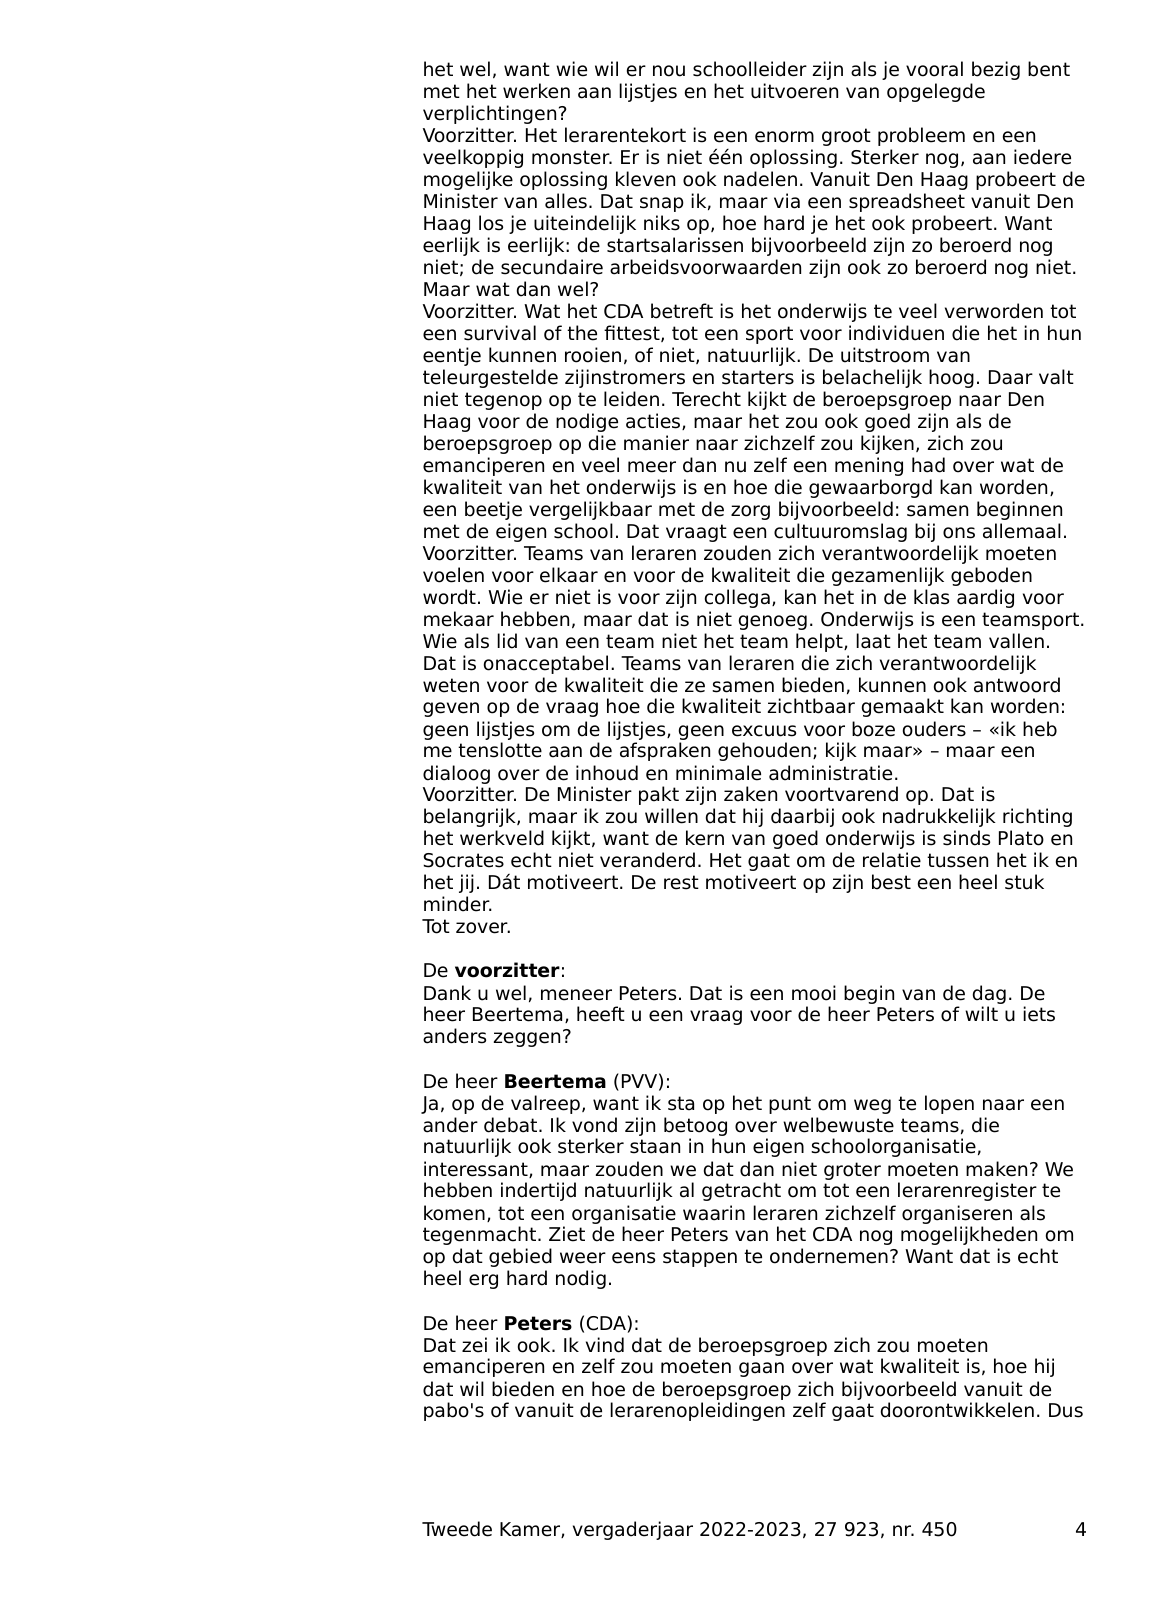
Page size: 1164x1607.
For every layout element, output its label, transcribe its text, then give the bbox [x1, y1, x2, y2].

text het wel, want wie wil er nou schoolleider zijn als je vooral bezig bent met het werken aan lijstjes en het uitvoeren van opgelegde verplichtingen? [422, 59, 1087, 125]
text Voorzitter. De Minister pakt zijn zaken voortvarend op. Dat is belangrijk, maar ik zou willen dat hij daarbij ook nadrukkelijk richting het werkveld kijkt, want de kern van goed onderwijs is sinds Plato en Socrates echt niet veranderd. Het gaat om de relatie tussen het ik en het jij. Dát motiveert. De rest motiveert op zijn best een heel stuk minder. [422, 784, 1087, 916]
text Dat zei ik ook. Ik vind dat de beroepsgroep zich zou moeten emanciperen en zelf zou moeten gaan over wat kwaliteit is, hoe hij dat wil bieden en hoe de beroepsgroep zich bijvoorbeeld vanuit de pabo's of vanuit de lerarenopleidingen zelf gaat doorontwikkelen. Dus [422, 1334, 1087, 1422]
text Voorzitter. Teams van leraren zouden zich verantwoordelijk moeten voelen voor elkaar en voor de kwaliteit die gezamenlijk geboden wordt. Wie er niet is voor zijn collega, kan het in de klas aardig voor mekaar hebben, maar dat is niet genoeg. Onderwijs is een teamsport. Wie als lid van een team niet het team helpt, laat het team vallen. Dat is onacceptabel. Teams van leraren die zich verantwoordelijk weten voor de kwaliteit die ze samen bieden, kunnen ook antwoord geven op de vraag hoe die kwaliteit zichtbaar gemaakt kan worden: geen lijstjes om de lijstjes, geen excuus voor boze ouders – «ik heb me tenslotte aan de afspraken gehouden; kijk maar» – maar een dialoog over de inhoud en minimale administratie. [422, 543, 1087, 784]
text Voorzitter. Wat het CDA betreft is het onderwijs te veel verworden tot een survival of the fittest, tot een sport voor individuen die het in hun eentje kunnen rooien, of niet, natuurlijk. De uitstroom van teleurgestelde zijinstromers en starters is belachelijk hoog. Daar valt niet tegenop op te leiden. Terecht kijkt de beroepsgroep naar Den Haag voor de nodige acties, maar het zou ook goed zijn als de beroepsgroep op die manier naar zichzelf zou kijken, zich zou emanciperen en veel meer dan nu zelf een mening had over wat de kwaliteit van het onderwijs is en hoe die gewaarborgd kan worden, een beetje vergelijkbaar met de zorg bijvoorbeeld: samen beginnen met de eigen school. Dat vraagt een cultuuromslag bij ons allemaal. [422, 301, 1087, 543]
text Ja, op de valreep, want ik sta op het punt om weg te lopen naar een ander debat. Ik vond zijn betoog over welbewuste teams, die natuurlijk ook sterker staan in hun eigen schoolorganisatie, interessant, maar zouden we dat dan niet groter moeten maken? We hebben indertijd natuurlijk al getracht om tot een lerarenregister te komen, tot een organisatie waarin leraren zichzelf organiseren als tegenmacht. Ziet de heer Peters van het CDA nog mogelijkheden om op dat gebied weer eens stappen te ondernemen? Want dat is echt heel erg hard nodig. [422, 1092, 1087, 1290]
text Tot zover. [422, 916, 1087, 938]
text De heer Peters (CDA): [422, 1312, 1087, 1334]
text De heer Beertema (PVV): [422, 1071, 1087, 1092]
text Voorzitter. Het lerarentekort is een enorm groot probleem en een veelkoppig monster. Er is niet één oplossing. Sterker nog, aan iedere mogelijke oplossing kleven ook nadelen. Vanuit Den Haag probeert de Minister van alles. Dat snap ik, maar via een spreadsheet vanuit Den Haag los je uiteindelijk niks op, hoe hard je het ook probeert. Want eerlijk is eerlijk: de startsalarissen bijvoorbeeld zijn zo beroerd nog niet; de secundaire arbeidsvoorwaarden zijn ook zo beroerd nog niet. Maar wat dan wel? [422, 125, 1087, 301]
text Dank u wel, meneer Peters. Dat is een mooi begin van de dag. De heer Beertema, heeft u een vraag voor de heer Peters of wilt u iets anders zeggen? [422, 982, 1087, 1048]
text De voorzitter: [422, 960, 1087, 982]
